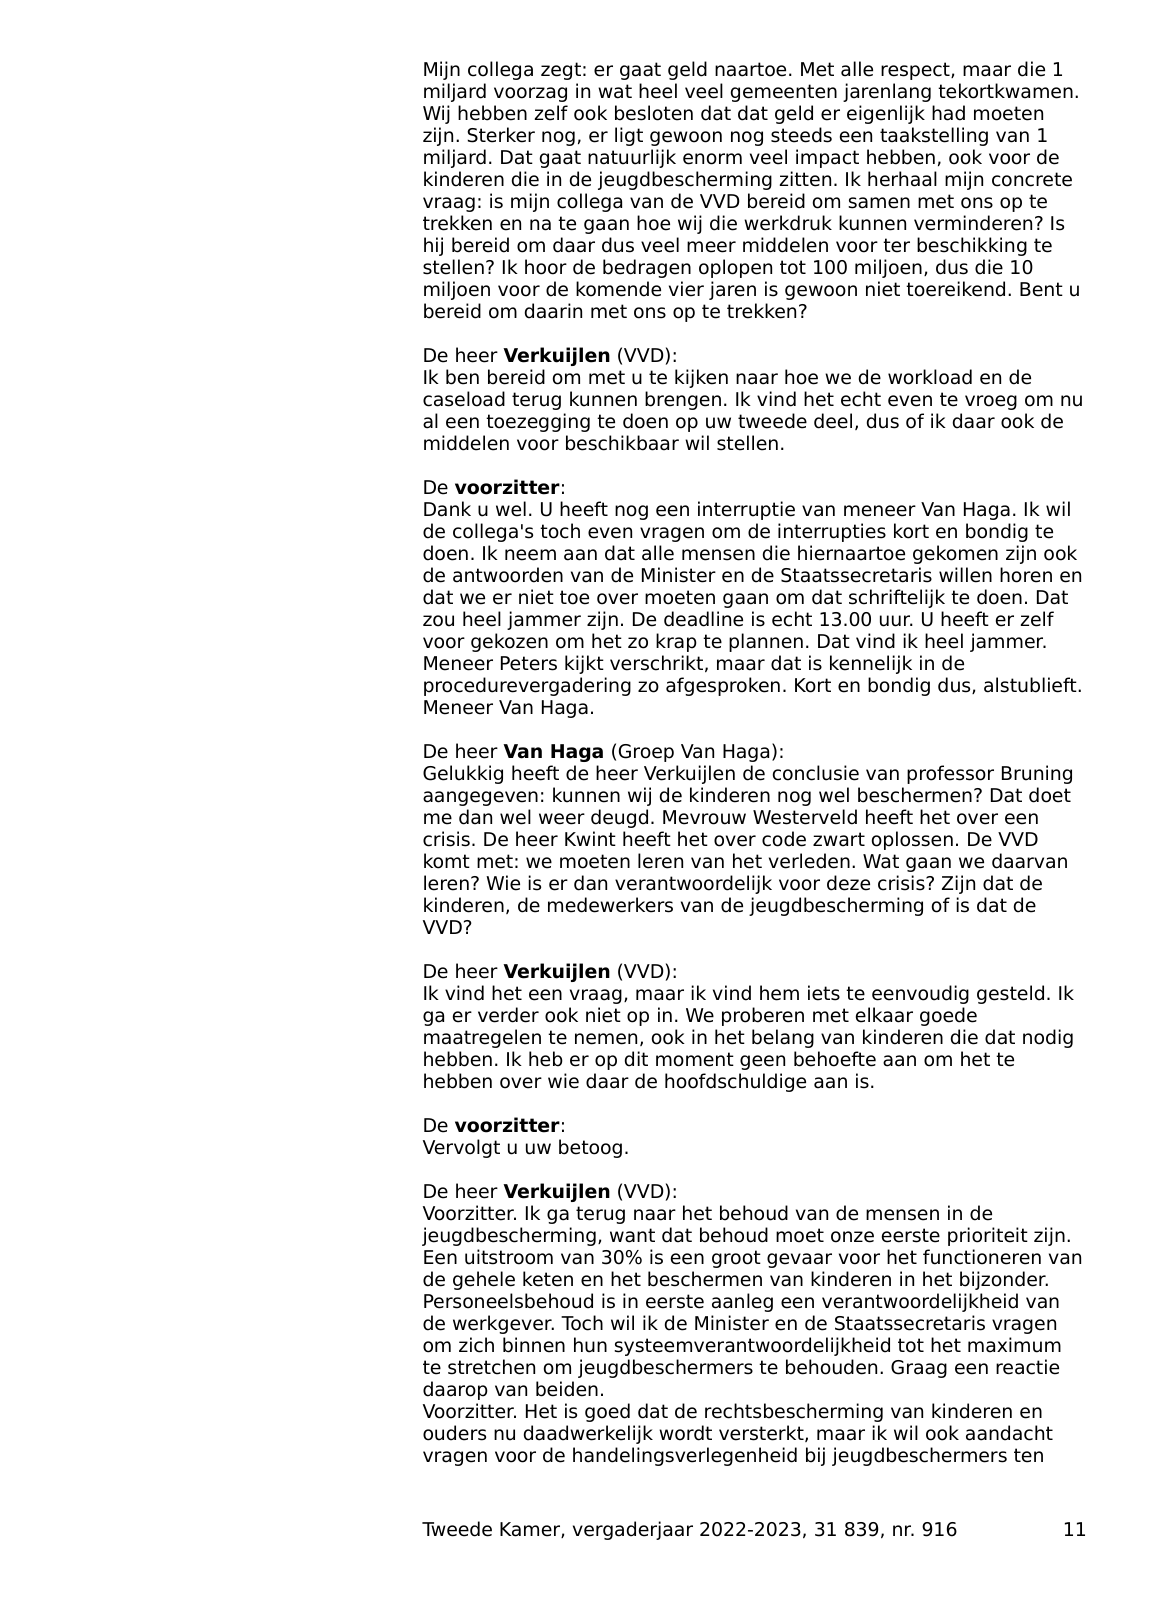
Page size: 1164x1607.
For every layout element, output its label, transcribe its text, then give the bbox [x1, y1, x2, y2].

text Vervolgt u uw betoog. [422, 1137, 1087, 1159]
text De heer Verkuijlen (VVD): [422, 345, 1087, 367]
text Ik vind het een vraag, maar ik vind hem iets te eenvoudig gesteld. Ik ga er verder ook niet op in. We proberen met elkaar goede maatregelen te nemen, ook in het belang van kinderen die dat nodig hebben. Ik heb er op dit moment geen behoefte aan om het te hebben over wie daar de hoofdschuldige aan is. [422, 983, 1087, 1093]
text De voorzitter: [422, 477, 1087, 499]
text De heer Van Haga (Groep Van Haga): [422, 741, 1087, 763]
text Mijn collega zegt: er gaat geld naartoe. Met alle respect, maar die 1 miljard voorzag in wat heel veel gemeenten jarenlang tekortkwamen. Wij hebben zelf ook besloten dat dat geld er eigenlijk had moeten zijn. Sterker nog, er ligt gewoon nog steeds een taakstelling van 1 miljard. Dat gaat natuurlijk enorm veel impact hebben, ook voor de kinderen die in de jeugdbescherming zitten. Ik herhaal mijn concrete vraag: is mijn collega van de VVD bereid om samen met ons op te trekken en na te gaan hoe wij die werkdruk kunnen verminderen? Is hij bereid om daar dus veel meer middelen voor ter beschikking te stellen? Ik hoor de bedragen oplopen tot 100 miljoen, dus die 10 miljoen voor de komende vier jaren is gewoon niet toereikend. Bent u bereid om daarin met ons op te trekken? [422, 59, 1087, 323]
text Voorzitter. Het is goed dat de rechtsbescherming van kinderen en ouders nu daadwerkelijk wordt versterkt, maar ik wil ook aandacht vragen voor de handelingsverlegenheid bij jeugdbeschermers ten [422, 1401, 1087, 1467]
text Gelukkig heeft de heer Verkuijlen de conclusie van professor Bruning aangegeven: kunnen wij de kinderen nog wel beschermen? Dat doet me dan wel weer deugd. Mevrouw Westerveld heeft het over een crisis. De heer Kwint heeft het over code zwart oplossen. De VVD komt met: we moeten leren van het verleden. Wat gaan we daarvan leren? Wie is er dan verantwoordelijk voor deze crisis? Zijn dat de kinderen, de medewerkers van de jeugdbescherming of is dat de VVD? [422, 763, 1087, 939]
text Dank u wel. U heeft nog een interruptie van meneer Van Haga. Ik wil de collega's toch even vragen om de interrupties kort en bondig te doen. Ik neem aan dat alle mensen die hiernaartoe gekomen zijn ook de antwoorden van de Minister en de Staatssecretaris willen horen en dat we er niet toe over moeten gaan om dat schriftelijk te doen. Dat zou heel jammer zijn. De deadline is echt 13.00 uur. U heeft er zelf voor gekozen om het zo krap te plannen. Dat vind ik heel jammer. Meneer Peters kijkt verschrikt, maar dat is kennelijk in de procedurevergadering zo afgesproken. Kort en bondig dus, alstublieft. Meneer Van Haga. [422, 499, 1087, 719]
text De heer Verkuijlen (VVD): [422, 961, 1087, 983]
text De heer Verkuijlen (VVD): [422, 1181, 1087, 1203]
text De voorzitter: [422, 1115, 1087, 1137]
text Voorzitter. Ik ga terug naar het behoud van de mensen in de jeugdbescherming, want dat behoud moet onze eerste prioriteit zijn. Een uitstroom van 30% is een groot gevaar voor het functioneren van de gehele keten en het beschermen van kinderen in het bijzonder. Personeelsbehoud is in eerste aanleg een verantwoordelijkheid van de werkgever. Toch wil ik de Minister en de Staatssecretaris vragen om zich binnen hun systeemverantwoordelijkheid tot het maximum te stretchen om jeugdbeschermers te behouden. Graag een reactie daarop van beiden. [422, 1203, 1087, 1401]
text Ik ben bereid om met u te kijken naar hoe we de workload en de caseload terug kunnen brengen. Ik vind het echt even te vroeg om nu al een toezegging te doen op uw tweede deel, dus of ik daar ook de middelen voor beschikbaar wil stellen. [422, 367, 1087, 455]
